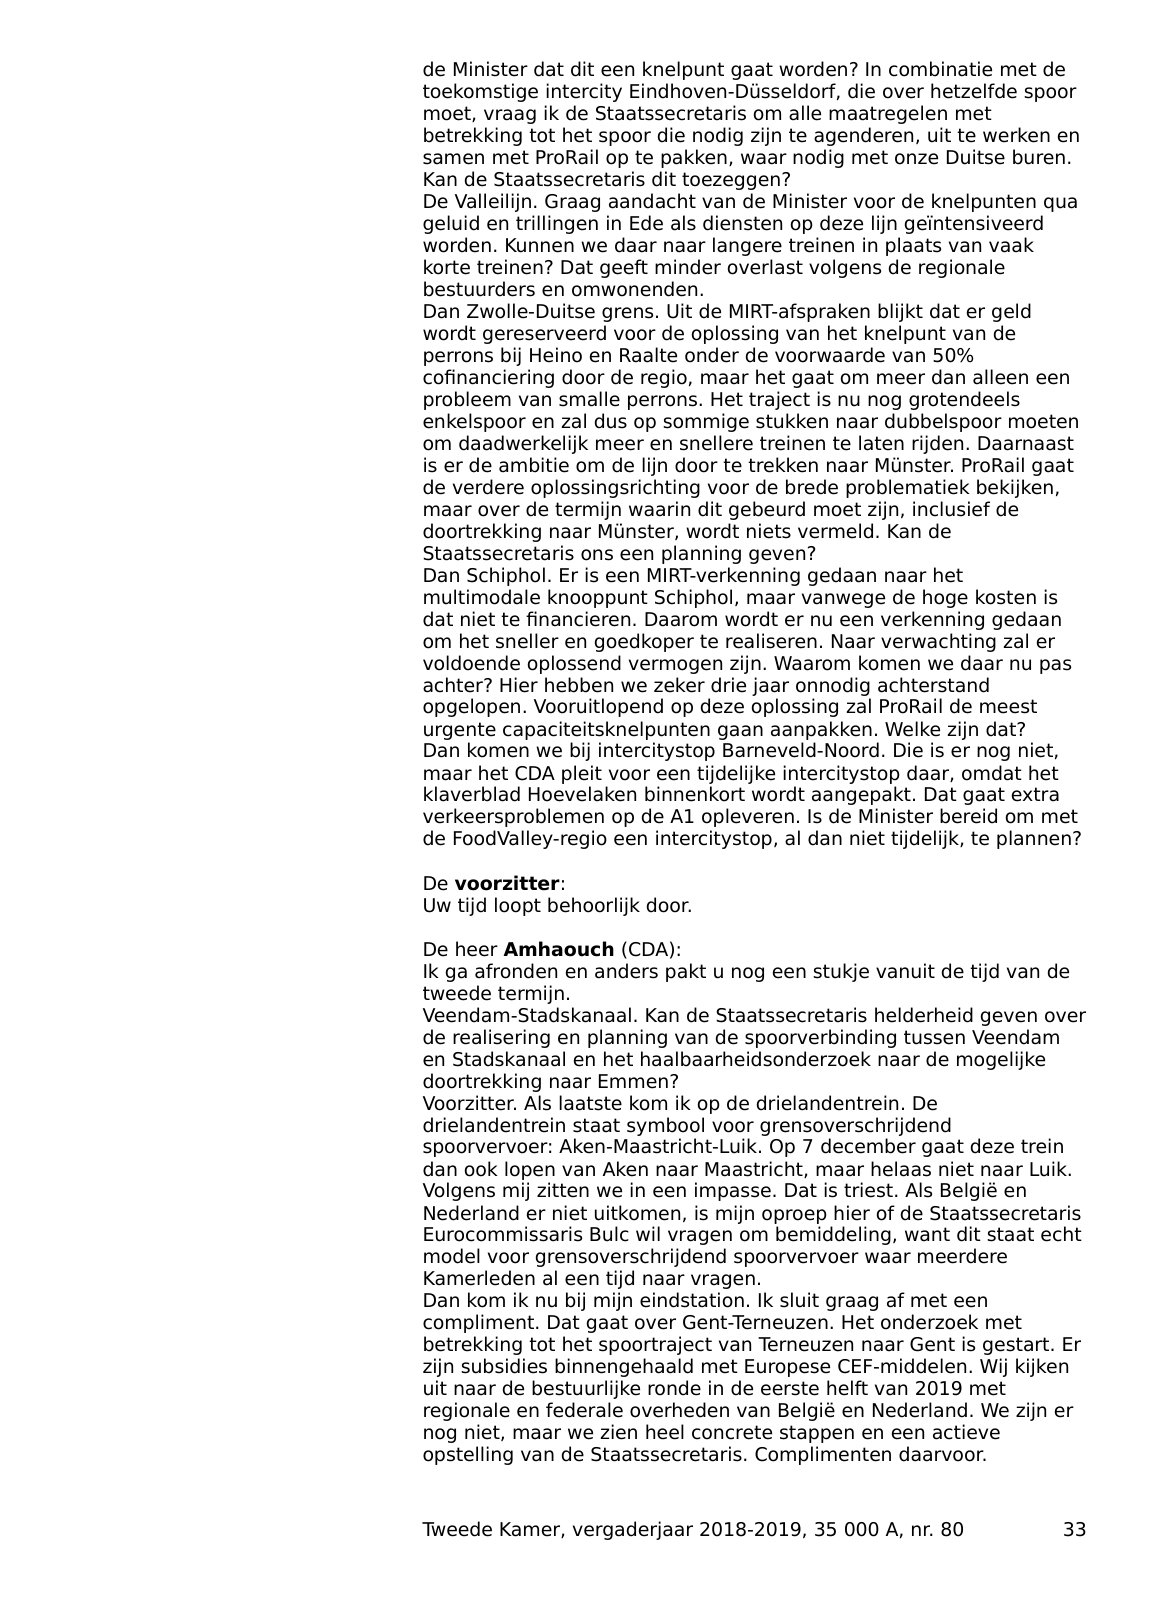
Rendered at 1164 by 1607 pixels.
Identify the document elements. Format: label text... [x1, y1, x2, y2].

text Dan komen we bij intercitystop Barneveld-Noord. Die is er nog niet, maar het CDA pleit voor een tijdelijke intercitystop daar, omdat het klaverblad Hoevelaken binnenkort wordt aangepakt. Dat gaat extra verkeersproblemen op de A1 opleveren. Is de Minister bereid om met de FoodValley-regio een intercitystop, al dan niet tijdelijk, te plannen? [422, 740, 1087, 850]
text Dan kom ik nu bij mijn eindstation. Ik sluit graag af met een compliment. Dat gaat over Gent-Terneuzen. Het onderzoek met betrekking tot het spoortraject van Terneuzen naar Gent is gestart. Er zijn subsidies binnengehaald met Europese CEF-middelen. Wij kijken uit naar de bestuurlijke ronde in de eerste helft van 2019 met regionale en federale overheden van België en Nederland. We zijn er nog niet, maar we zien heel concrete stappen en een actieve opstelling van de Staatssecretaris. Complimenten daarvoor. [422, 1290, 1087, 1466]
text de Minister dat dit een knelpunt gaat worden? In combinatie met de toekomstige intercity Eindhoven-Düsseldorf, die over hetzelfde spoor moet, vraag ik de Staatssecretaris om alle maatregelen met betrekking tot het spoor die nodig zijn te agenderen, uit te werken en samen met ProRail op te pakken, waar nodig met onze Duitse buren. Kan de Staatssecretaris dit toezeggen? [422, 59, 1087, 191]
text Veendam-Stadskanaal. Kan de Staatssecretaris helderheid geven over de realisering en planning van de spoorverbinding tussen Veendam en Stadskanaal en het haalbaarheidsonderzoek naar de mogelijke doortrekking naar Emmen? [422, 1004, 1087, 1092]
text Uw tijd loopt behoorlijk door. [422, 894, 1087, 916]
text Ik ga afronden en anders pakt u nog een stukje vanuit de tijd van de tweede termijn. [422, 961, 1087, 1004]
text De heer Amhaouch (CDA): [422, 939, 1087, 961]
text Dan Zwolle-Duitse grens. Uit de MIRT-afspraken blijkt dat er geld wordt gereserveerd voor de oplossing van het knelpunt van de perrons bij Heino en Raalte onder de voorwaarde van 50% cofinanciering door de regio, maar het gaat om meer dan alleen een probleem van smalle perrons. Het traject is nu nog grotendeels enkelspoor en zal dus op sommige stukken naar dubbelspoor moeten om daadwerkelijk meer en snellere treinen te laten rijden. Daarnaast is er de ambitie om de lijn door te trekken naar Münster. ProRail gaat de verdere oplossingsrichting voor de brede problematiek bekijken, maar over de termijn waarin dit gebeurd moet zijn, inclusief de doortrekking naar Münster, wordt niets vermeld. Kan de Staatssecretaris ons een planning geven? [422, 301, 1087, 564]
text Dan Schiphol. Er is een MIRT-verkenning gedaan naar het multimodale knooppunt Schiphol, maar vanwege de hoge kosten is dat niet te financieren. Daarom wordt er nu een verkenning gedaan om het sneller en goedkoper te realiseren. Naar verwachting zal er voldoende oplossend vermogen zijn. Waarom komen we daar nu pas achter? Hier hebben we zeker drie jaar onnodig achterstand opgelopen. Vooruitlopend op deze oplossing zal ProRail de meest urgente capaciteitsknelpunten gaan aanpakken. Welke zijn dat? [422, 564, 1087, 740]
text De voorzitter: [422, 872, 1087, 894]
text Voorzitter. Als laatste kom ik op de drielandentrein. De drielandentrein staat symbool voor grensoverschrijdend spoorvervoer: Aken-Maastricht-Luik. Op 7 december gaat deze trein dan ook lopen van Aken naar Maastricht, maar helaas niet naar Luik. Volgens mij zitten we in een impasse. Dat is triest. Als België en Nederland er niet uitkomen, is mijn oproep hier of de Staatssecretaris Eurocommissaris Bulc wil vragen om bemiddeling, want dit staat echt model voor grensoverschrijdend spoorvervoer waar meerdere Kamerleden al een tijd naar vragen. [422, 1092, 1087, 1290]
text De Valleilijn. Graag aandacht van de Minister voor de knelpunten qua geluid en trillingen in Ede als diensten op deze lijn geïntensiveerd worden. Kunnen we daar naar langere treinen in plaats van vaak korte treinen? Dat geeft minder overlast volgens de regionale bestuurders en omwonenden. [422, 191, 1087, 301]
